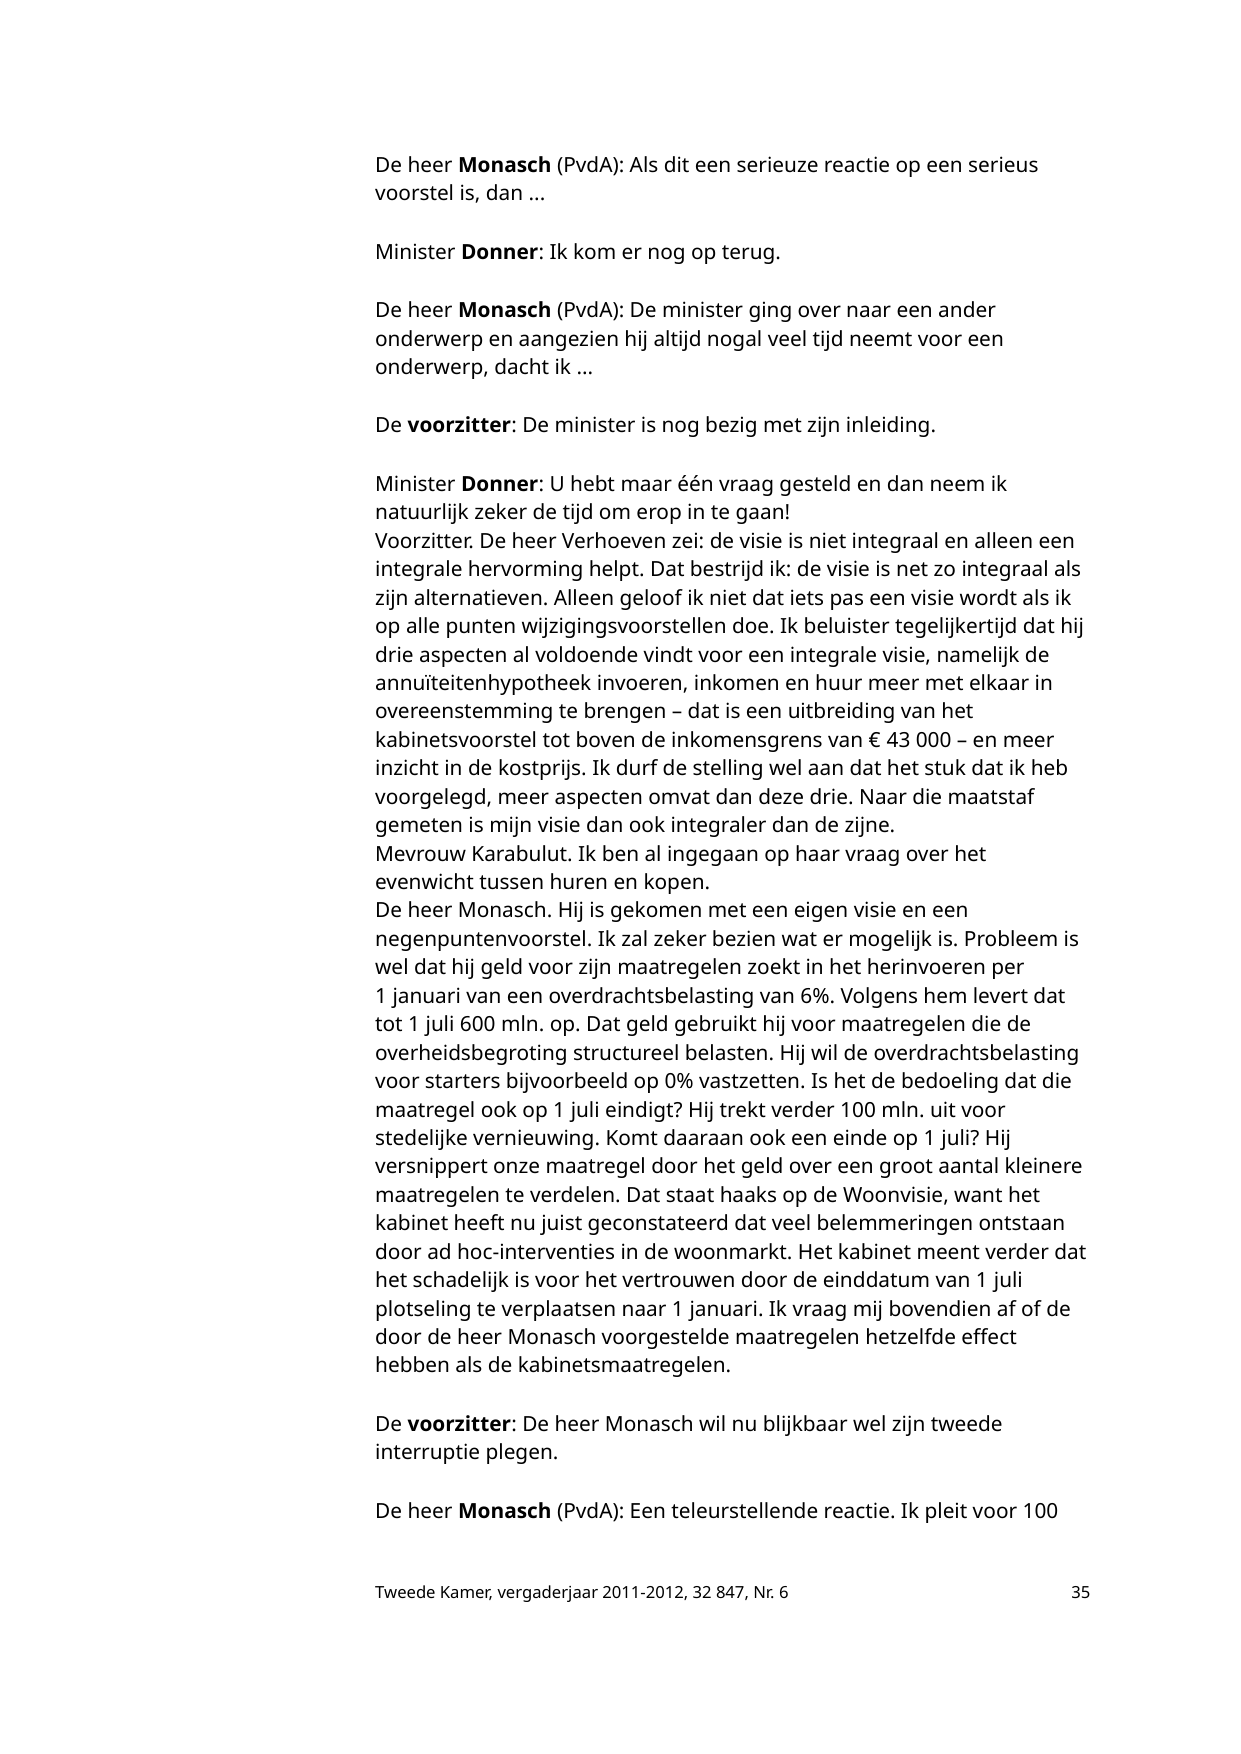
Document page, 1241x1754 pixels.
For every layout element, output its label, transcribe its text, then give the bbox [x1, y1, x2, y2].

text De heer Monasch (PvdA): Een teleurstellende reactie. Ik pleit voor 100 [375, 1496, 1090, 1524]
text De heer Monasch (PvdA): Als dit een serieuze reactie op een serieus voorstel is, dan ... [375, 150, 1090, 207]
text De voorzitter: De heer Monasch wil nu blijkbaar wel zijn tweede interruptie plegen. [375, 1409, 1090, 1466]
text De voorzitter: De minister is nog bezig met zijn inleiding. [375, 411, 1090, 439]
text Voorzitter. De heer Verhoeven zei: de visie is niet integraal en alleen een integrale hervorming helpt. Dat bestrijd ik: de visie is net zo integraal als zijn alternatieven. Alleen geloof ik niet dat iets pas een visie wordt als ik op alle punten wijzigingsvoorstellen doe. Ik beluister tegelijkertijd dat hij drie aspecten al voldoende vindt voor een integrale visie, namelijk de annuïteitenhypotheek invoeren, inkomen en huur meer met elkaar in overeenstemming te brengen – dat is een uitbreiding van het kabinetsvoorstel tot boven de inkomensgrens van € 43 000 – en meer inzicht in de kostprijs. Ik durf de stelling wel aan dat het stuk dat ik heb voorgelegd, meer aspecten omvat dan deze drie. Naar die maatstaf gemeten is mijn visie dan ook integraler dan de zijne. [375, 526, 1090, 839]
text De heer Monasch (PvdA): De minister ging over naar een ander onderwerp en aangezien hij altijd nogal veel tijd neemt voor een onderwerp, dacht ik ... [375, 295, 1090, 381]
text Minister Donner: U hebt maar één vraag gesteld en dan neem ik natuurlijk zeker de tijd om erop in te gaan! [375, 469, 1090, 526]
text De heer Monasch. Hij is gekomen met een eigen visie en een negenpuntenvoorstel. Ik zal zeker bezien wat er mogelijk is. Probleem is wel dat hij geld voor zijn maatregelen zoekt in het herinvoeren per 1 januari van een overdrachtsbelasting van 6%. Volgens hem levert dat tot 1 juli 600 mln. op. Dat geld gebruikt hij voor maatregelen die de overheidsbegroting structureel belasten. Hij wil de overdrachtsbelasting voor starters bijvoorbeeld op 0% vastzetten. Is het de bedoeling dat die maatregel ook op 1 juli eindigt? Hij trekt verder 100 mln. uit voor stedelijke vernieuwing. Komt daaraan ook een einde op 1 juli? Hij versnippert onze maatregel door het geld over een groot aantal kleinere maatregelen te verdelen. Dat staat haaks op de Woonvisie, want het kabinet heeft nu juist geconstateerd dat veel belemmeringen ontstaan door ad hoc-interventies in de woonmarkt. Het kabinet meent verder dat het schadelijk is voor het vertrouwen door de einddatum van 1 juli plotseling te verplaatsen naar 1 januari. Ik vraag mij bovendien af of de door de heer Monasch voorgestelde maatregelen hetzelfde effect hebben als de kabinetsmaatregelen. [375, 896, 1090, 1379]
text Mevrouw Karabulut. Ik ben al ingegaan op haar vraag over het evenwicht tussen huren en kopen. [375, 839, 1090, 896]
text Minister Donner: Ik kom er nog op terug. [375, 237, 1090, 265]
